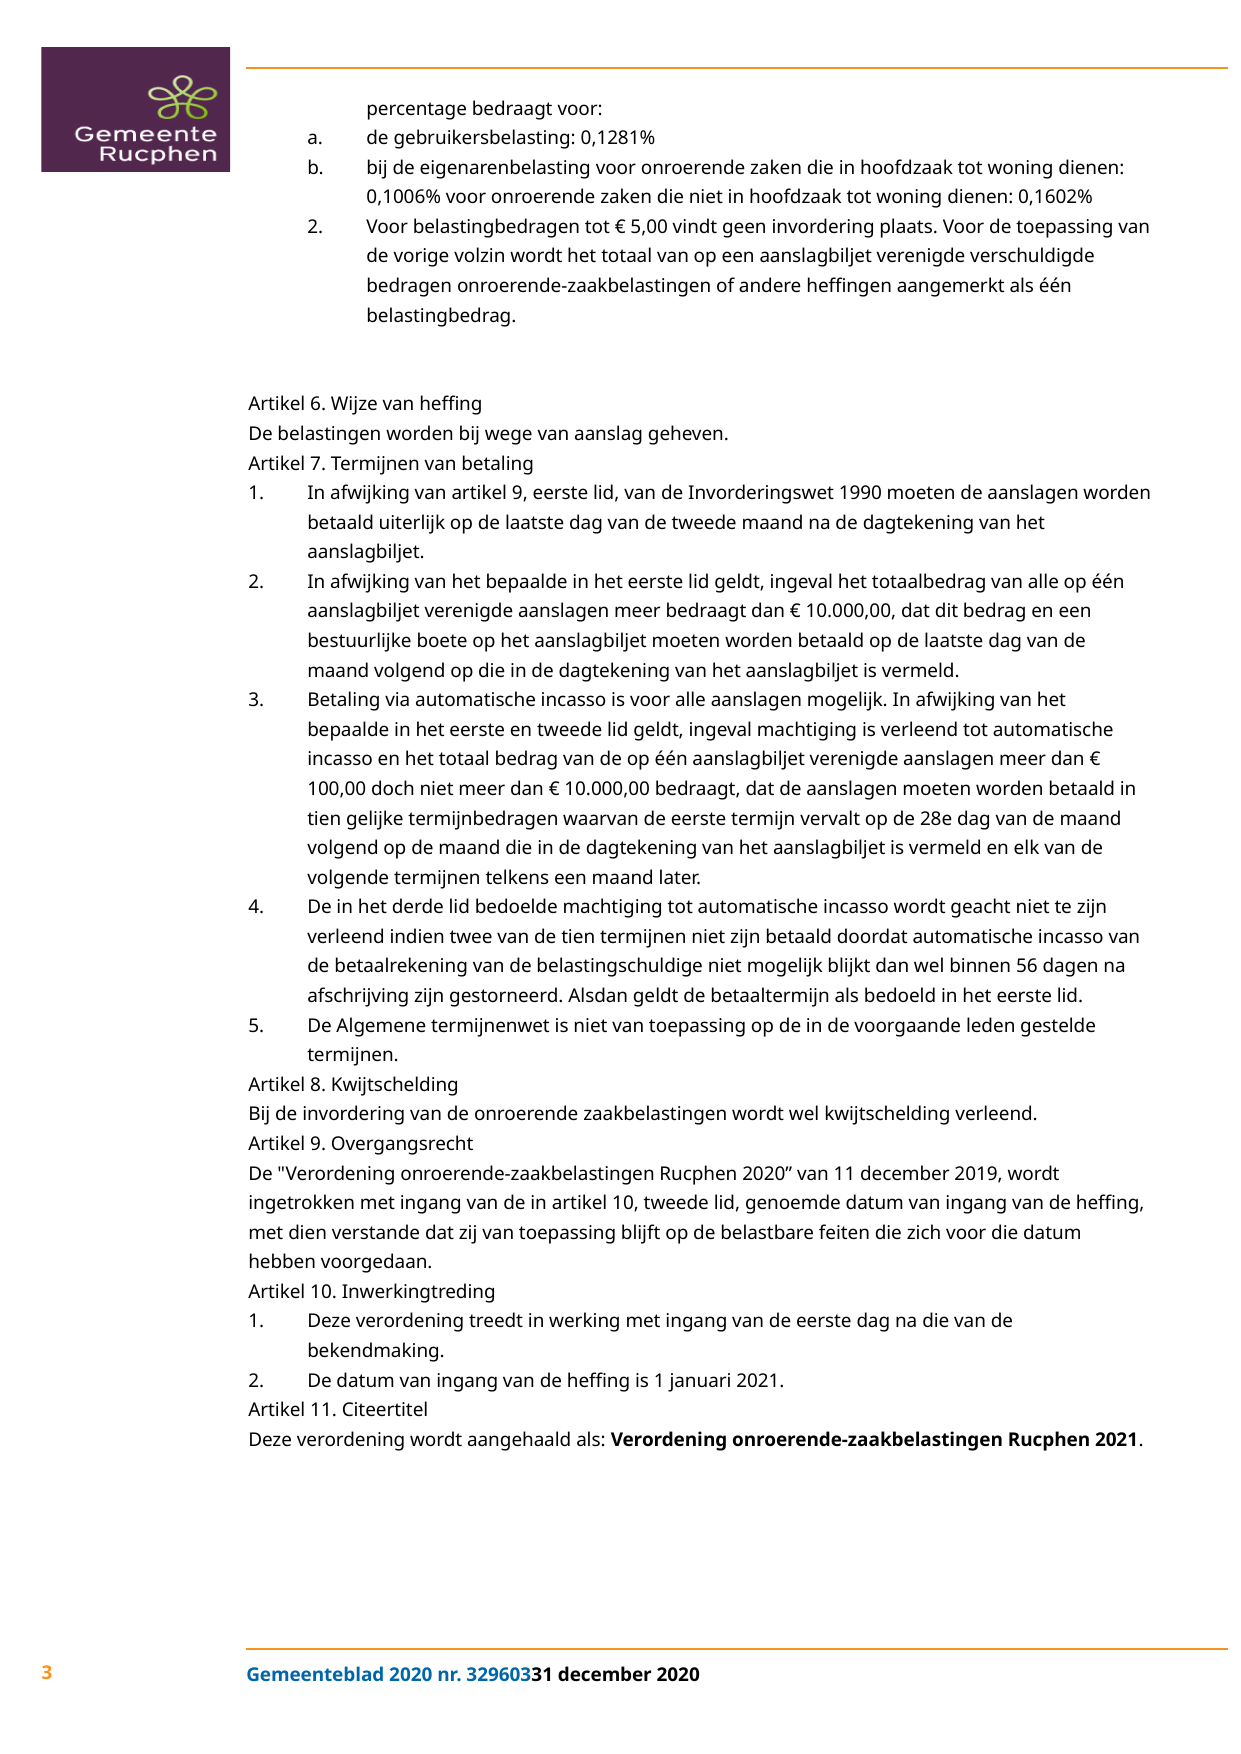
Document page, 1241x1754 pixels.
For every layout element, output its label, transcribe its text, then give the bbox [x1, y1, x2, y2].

list de gebruikersbelasting: 0,1281% [307, 124, 1152, 150]
list De Algemene termijnenwet is niet van toepassing op de in de voorgaande leden gestelde termijnen. [248, 1012, 1152, 1067]
text Artikel 8. Kwijtschelding [248, 1071, 1152, 1097]
text Artikel 10. Inwerkingtreding [248, 1278, 1152, 1304]
text Artikel 7. Termijnen van betaling [248, 450, 1152, 476]
list bij de eigenarenbelasting voor onroerende zaken die in hoofdzaak tot woning dienen: 0,1006% voor onroerende zaken die niet in hoofdzaak tot woning dienen: 0,1602% [307, 154, 1152, 209]
text Artikel 6. Wijze van heffing [248, 391, 1152, 416]
list Voor belastingbedragen tot € 5,00 vindt geen invordering plaats. Voor de toepassing van de vorige volzin wordt het totaal van op een aanslagbiljet verenigde verschuldigde bedragen onroerende-zaakbelastingen of andere heffingen aangemerkt als één belastingbedrag. [307, 213, 1152, 328]
text Artikel 9. Overgangsrecht [248, 1130, 1152, 1156]
list De in het derde lid bedoelde machtiging tot automatische incasso wordt geacht niet te zijn verleend indien twee van de tien termijnen niet zijn betaald doordat automatische incasso van de betaalrekening van de belastingschuldige niet mogelijk blijkt dan wel binnen 56 dagen na afschrijving zijn gestorneerd. Alsdan geldt de betaaltermijn als bedoeld in het eerste lid. [248, 893, 1152, 1008]
list In afwijking van artikel 9, eerste lid, van de Invorderingswet 1990 moeten de aanslagen worden betaald uiterlijk op de laatste dag van de tweede maand na de dagtekening van het aanslagbiljet. [248, 479, 1152, 564]
text De "Verordening onroerende-zaakbelastingen Rucphen 2020” van 11 december 2019, wordt ingetrokken met ingang van de in artikel 10, tweede lid, genoemde datum van ingang van de heffing, met dien verstande dat zij van toepassing blijft op de belastbare feiten die zich voor die datum hebben voorgedaan. [248, 1160, 1152, 1274]
text De belastingen worden bij wege van aanslag geheven. [248, 420, 1152, 446]
text Bij de invordering van de onroerende zaakbelastingen wordt wel kwijtschelding verleend. [248, 1101, 1152, 1126]
list Betaling via automatische incasso is voor alle aanslagen mogelijk. In afwijking van het bepaalde in het eerste en tweede lid geldt, ingeval machtiging is verleend tot automatische incasso en het totaal bedrag van de op één aanslagbiljet verenigde aanslagen meer dan € 100,00 doch niet meer dan € 10.000,00 bedraagt, dat de aanslagen moeten worden betaald in tien gelijke termijnbedragen waarvan de eerste termijn vervalt op de 28e dag van de maand volgend op de maand die in de dagtekening van het aanslagbiljet is vermeld en elk van de volgende termijnen telkens een maand later. [248, 686, 1152, 890]
list In afwijking van het bepaalde in het eerste lid geldt, ingeval het totaalbedrag van alle op één aanslagbiljet verenigde aanslagen meer bedraagt dan € 10.000,00, dat dit bedrag en een bestuurlijke boete op het aanslagbiljet moeten worden betaald op de laatste dag van de maand volgend op die in de dagtekening van het aanslagbiljet is vermeld. [248, 568, 1152, 683]
text Artikel 11. Citeertitel [248, 1396, 1152, 1422]
list Deze verordening treedt in werking met ingang van de eerste dag na die van de bekendmaking. [248, 1308, 1152, 1363]
text Deze verordening wordt aangehaald als: Verordening onroerende-zaakbelastingen Rucphen 2021. [248, 1426, 1152, 1452]
picture [41, 47, 231, 172]
list percentage bedraagt voor: [307, 95, 1152, 121]
list De datum van ingang van de heffing is 1 januari 2021. [248, 1367, 1152, 1393]
